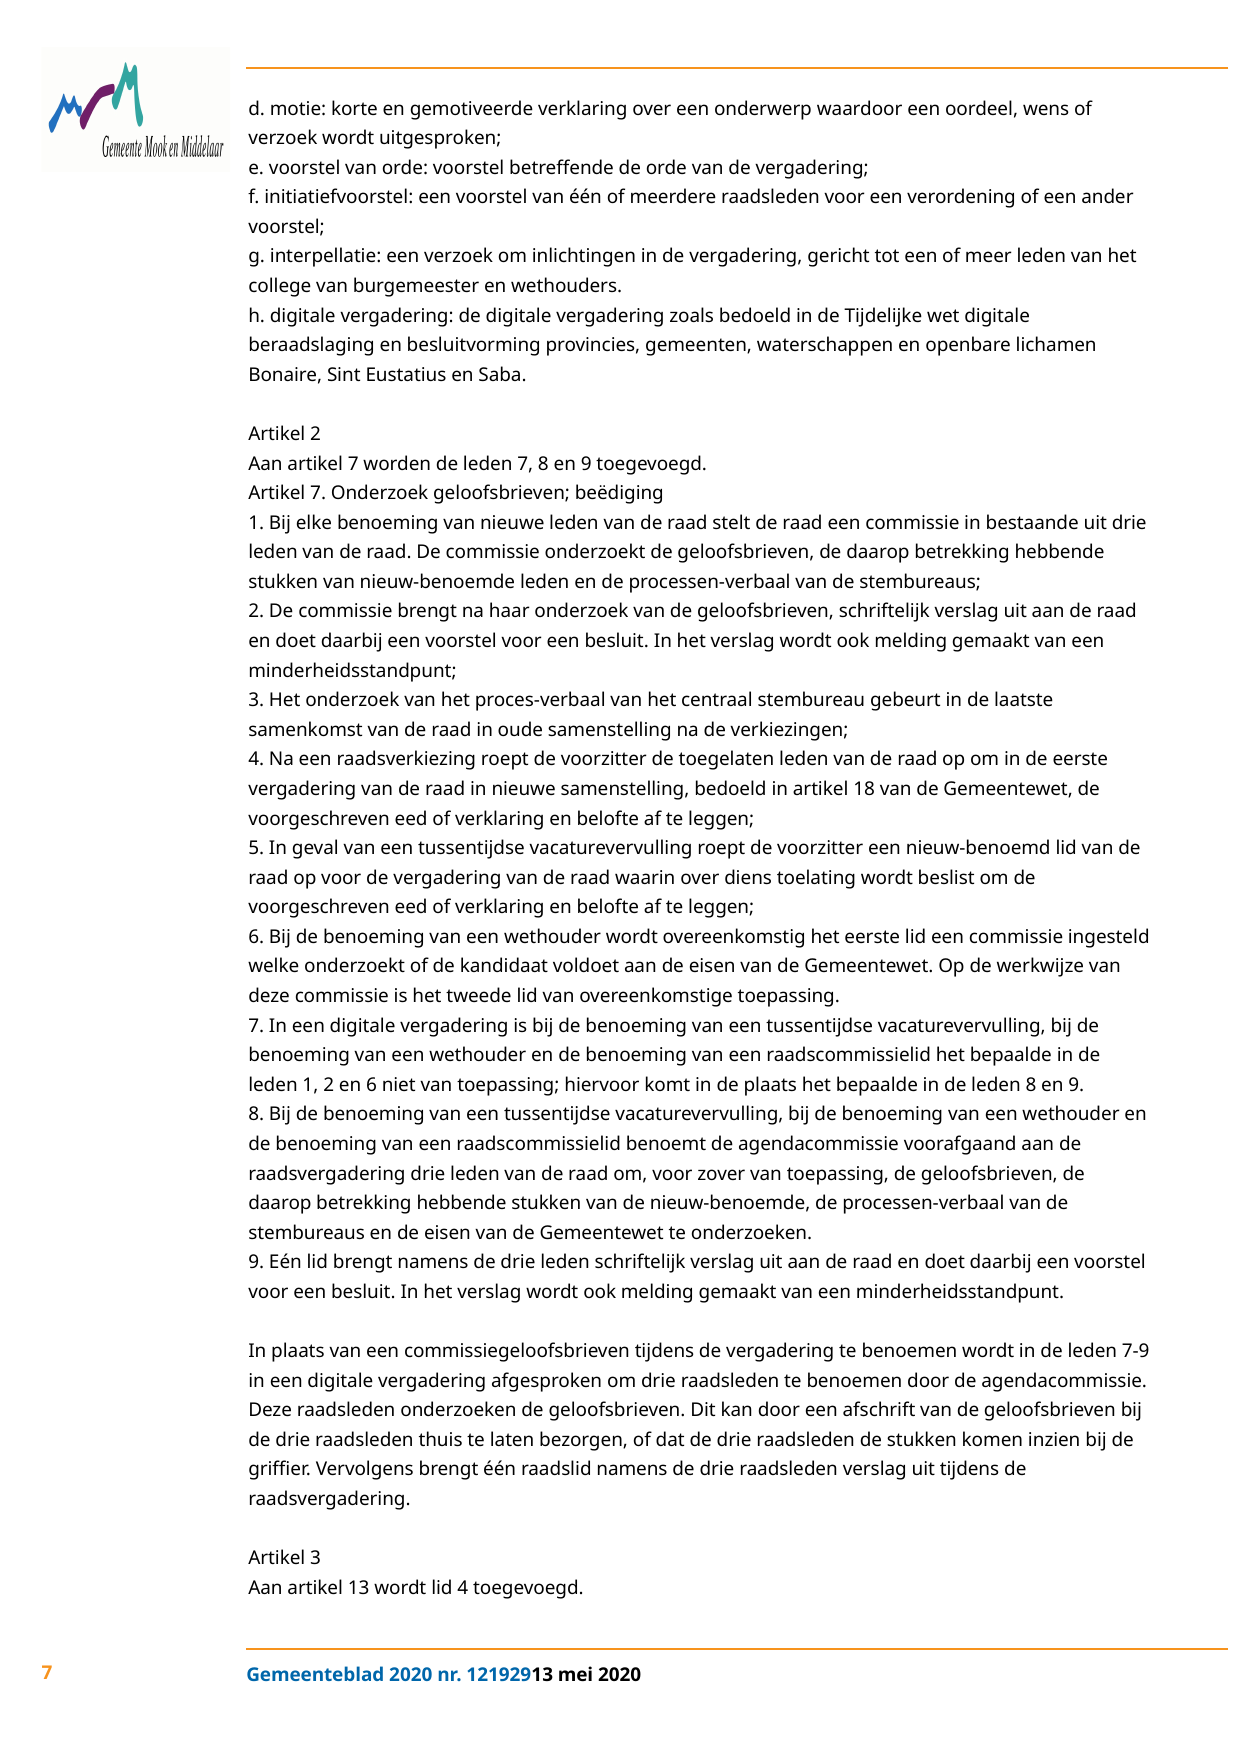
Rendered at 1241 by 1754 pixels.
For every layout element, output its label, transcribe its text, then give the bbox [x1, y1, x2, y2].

text Aan artikel 13 wordt lid 4 toegevoegd. [248, 1574, 1152, 1600]
text 8. Bij de benoeming van een tussentijdse vacaturevervulling, bij de benoeming van een wethouder en de benoeming van een raadscommissielid benoemt de agendacommissie voorafgaand aan de raadsvergadering drie leden van de raad om, voor zover van toepassing, de geloofsbrieven, de daarop betrekking hebbende stukken van de nieuw-benoemde, de processen-verbaal van de stembureaus en de eisen van de Gemeentewet te onderzoeken. [248, 1101, 1152, 1245]
text d. motie: korte en gemotiveerde verklaring over een onderwerp waardoor een oordeel, wens of verzoek wordt uitgesproken; [248, 95, 1152, 150]
text Artikel 2 [248, 420, 1152, 446]
text 7. In een digitale vergadering is bij de benoeming van een tussentijdse vacaturevervulling, bij de benoeming van een wethouder en de benoeming van een raadscommissielid het bepaalde in de leden 1, 2 en 6 niet van toepassing; hiervoor komt in de plaats het bepaalde in de leden 8 en 9. [248, 1012, 1152, 1097]
picture [41, 47, 231, 172]
text 5. In geval van een tussentijdse vacaturevervulling roept de voorzitter een nieuw-benoemd lid van de raad op voor de vergadering van de raad waarin over diens toelating wordt beslist om de voorgeschreven eed of verklaring en belofte af te leggen; [248, 834, 1152, 919]
text 6. Bij de benoeming van een wethouder wordt overeenkomstig het eerste lid een commissie ingesteld welke onderzoekt of de kandidaat voldoet aan de eisen van de Gemeentewet. Op de werkwijze van deze commissie is het tweede lid van overeenkomstige toepassing. [248, 923, 1152, 1008]
text g. interpellatie: een verzoek om inlichtingen in de vergadering, gericht tot een of meer leden van het college van burgemeester en wethouders. [248, 243, 1152, 298]
text Aan artikel 7 worden de leden 7, 8 en 9 toegevoegd. [248, 450, 1152, 476]
text 9. Eén lid brengt namens de drie leden schriftelijk verslag uit aan de raad en doet daarbij een voorstel voor een besluit. In het verslag wordt ook melding gemaakt van een minderheidsstandpunt. [248, 1248, 1152, 1304]
text 3. Het onderzoek van het proces-verbaal van het centraal stembureau gebeurt in de laatste samenkomst van de raad in oude samenstelling na de verkiezingen; [248, 686, 1152, 742]
text 4. Na een raadsverkiezing roept de voorzitter de toegelaten leden van de raad op om in de eerste vergadering van de raad in nieuwe samenstelling, bedoeld in artikel 18 van de Gemeentewet, de voorgeschreven eed of verklaring en belofte af te leggen; [248, 746, 1152, 831]
text h. digitale vergadering: de digitale vergadering zoals bedoeld in de Tijdelijke wet digitale beraadslaging en besluitvorming provincies, gemeenten, waterschappen en openbare lichamen Bonaire, Sint Eustatius en Saba. [248, 302, 1152, 387]
text In plaats van een commissiegeloofsbrieven tijdens de vergadering te benoemen wordt in de leden 7-9 in een digitale vergadering afgesproken om drie raadsleden te benoemen door de agendacommissie. Deze raadsleden onderzoeken de geloofsbrieven. Dit kan door een afschrift van de geloofsbrieven bij de drie raadsleden thuis te laten bezorgen, of dat de drie raadsleden de stukken komen inzien bij de griffier. Vervolgens brengt één raadslid namens de drie raadsleden verslag uit tijdens de raadsvergadering. [248, 1337, 1152, 1511]
text Artikel 7. Onderzoek geloofsbrieven; beëdiging [248, 479, 1152, 505]
text e. voorstel van orde: voorstel betreffende de orde van de vergadering; [248, 154, 1152, 180]
text Artikel 3 [248, 1544, 1152, 1570]
text f. initiatiefvoorstel: een voorstel van één of meerdere raadsleden voor een verordening of een ander voorstel; [248, 183, 1152, 239]
text 1. Bij elke benoeming van nieuwe leden van de raad stelt de raad een commissie in bestaande uit drie leden van de raad. De commissie onderzoekt de geloofsbrieven, de daarop betrekking hebbende stukken van nieuw-benoemde leden en de processen-verbaal van de stembureaus; [248, 509, 1152, 594]
text 2. De commissie brengt na haar onderzoek van de geloofsbrieven, schriftelijk verslag uit aan de raad en doet daarbij een voorstel voor een besluit. In het verslag wordt ook melding gemaakt van een minderheidsstandpunt; [248, 598, 1152, 683]
